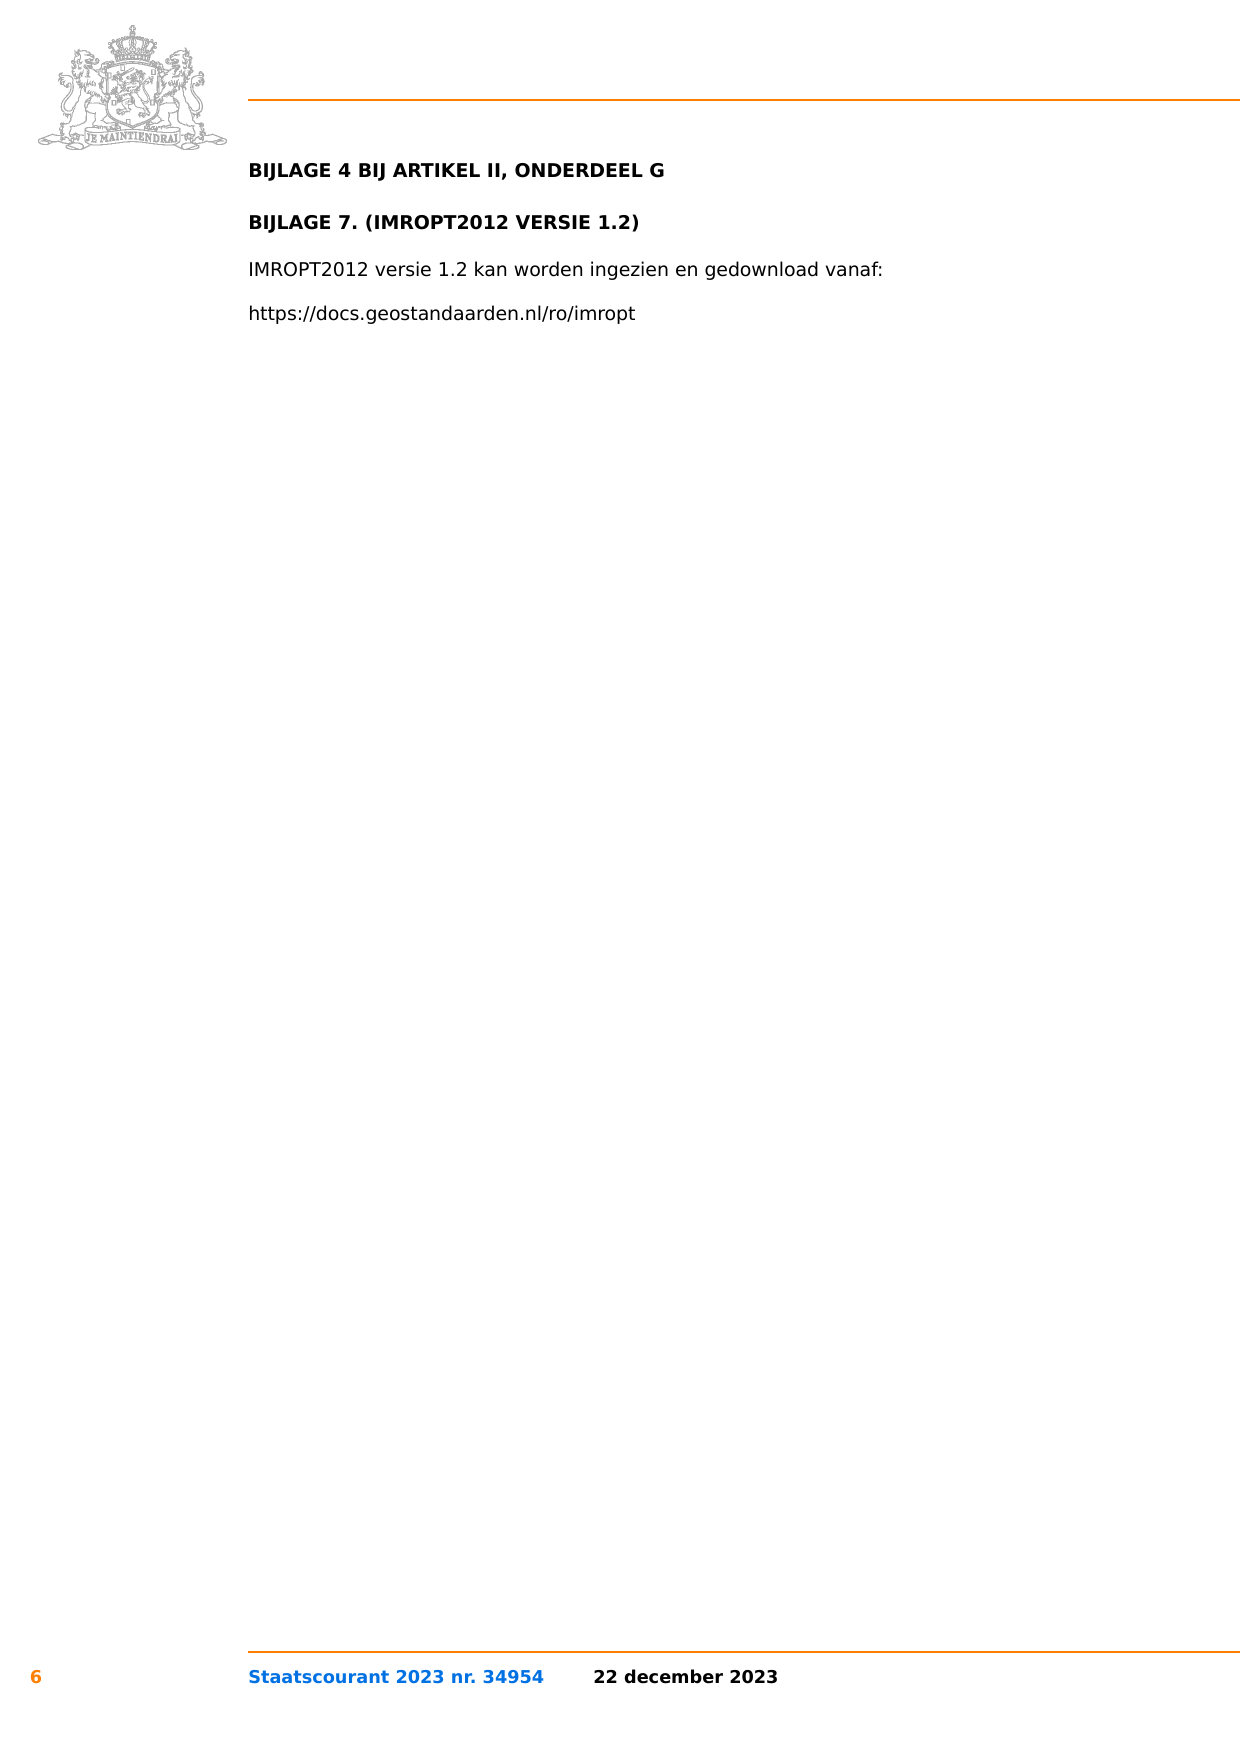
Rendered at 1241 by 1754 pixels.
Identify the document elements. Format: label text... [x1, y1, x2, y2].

subtitle BIJLAGE 4 BIJ ARTIKEL II, ONDERDEEL G [248, 160, 1163, 182]
text IMROPT2012 versie 1.2 kan worden ingezien en gedownload vanaf: [248, 259, 1163, 281]
text https://docs.geostandaarden.nl/ro/imropt [248, 303, 1163, 325]
subtitle BIJLAGE 7. (IMROPT2012 VERSIE 1.2) [248, 212, 1163, 234]
picture [38, 25, 227, 150]
